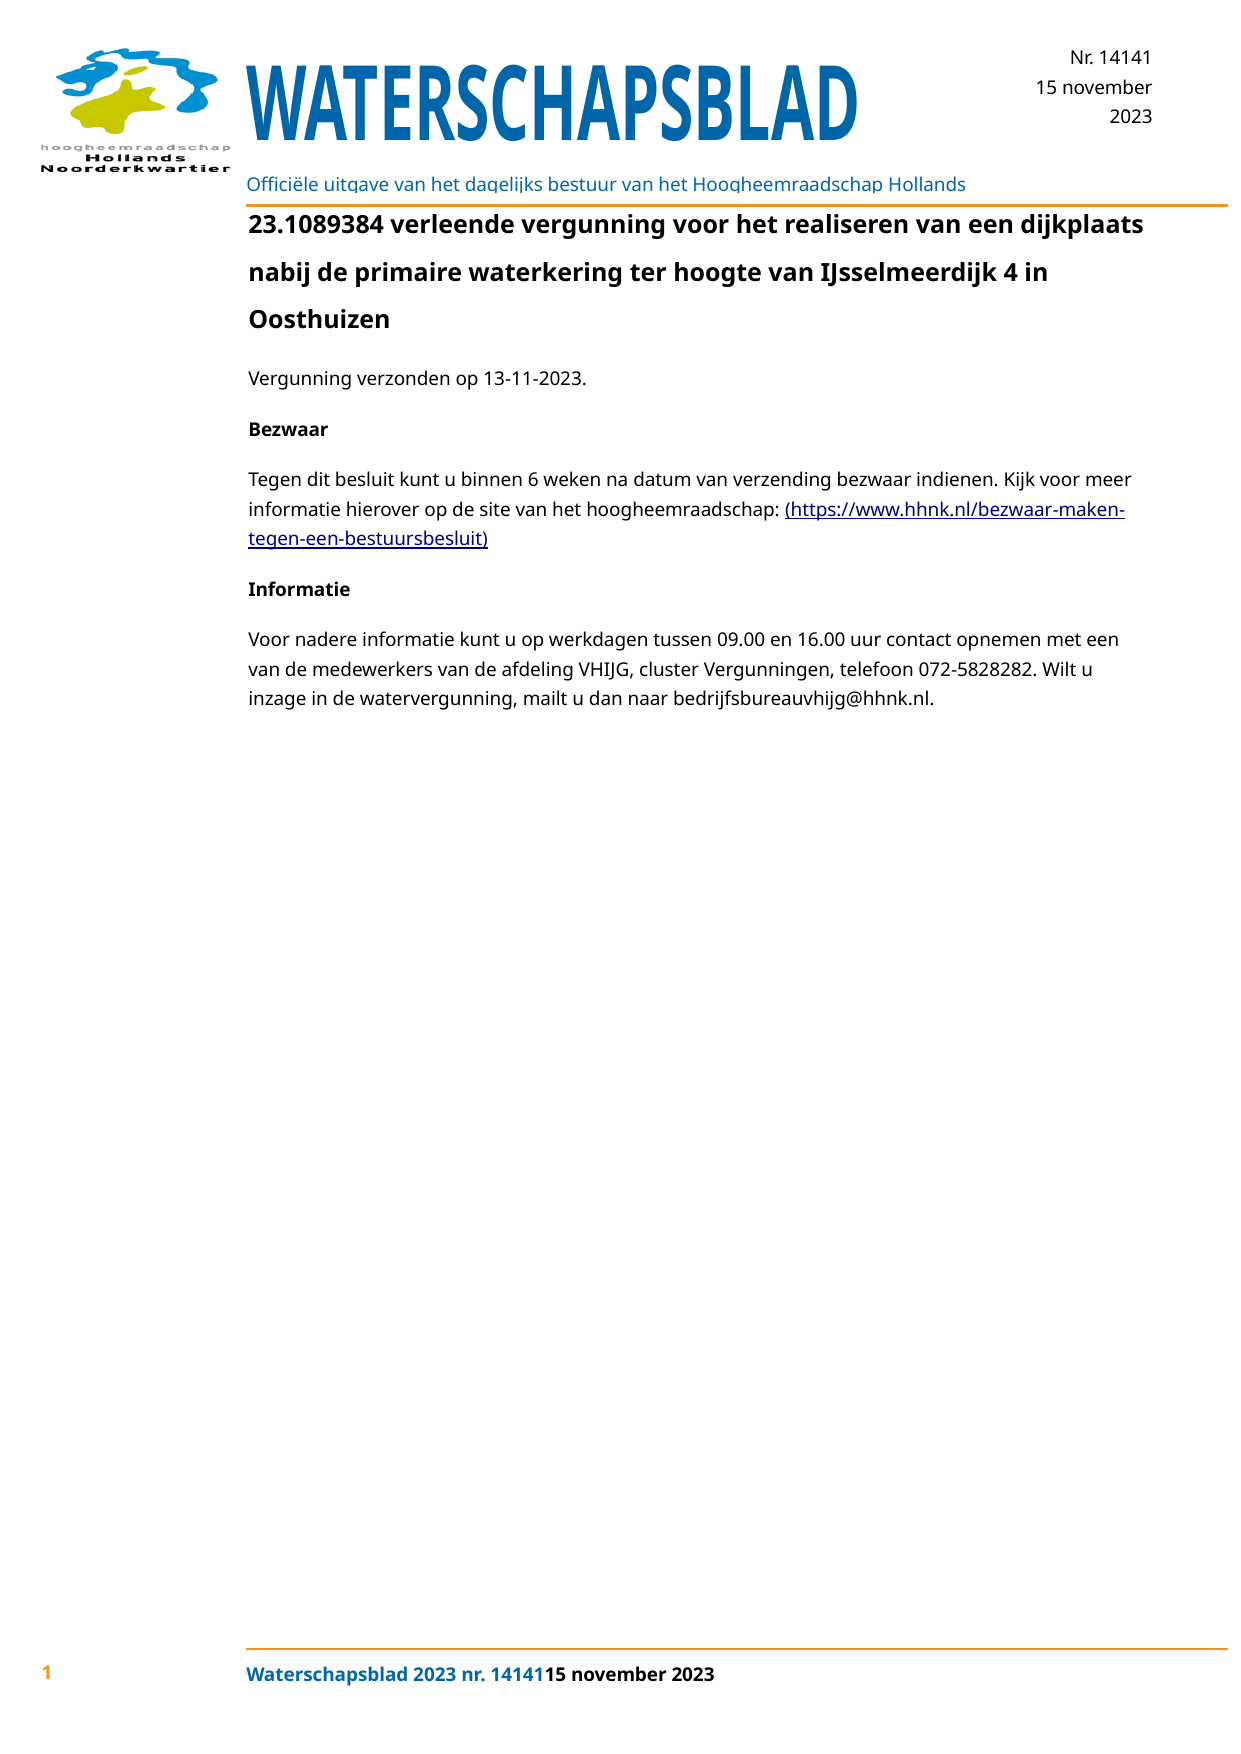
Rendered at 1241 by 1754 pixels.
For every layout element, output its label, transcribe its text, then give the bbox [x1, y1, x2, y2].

text Bezwaar [248, 416, 1152, 442]
text Voor nadere informatie kunt u op werkdagen tussen 09.00 en 16.00 uur contact opnemen met een van de medewerkers van de afdeling VHIJG, cluster Vergunningen, telefoon 072-5828282. Wilt u inzage in de watervergunning, mailt u dan naar bedrijfsbureauvhijg@hhnk.nl. [248, 626, 1152, 711]
text 23.1089384 verleende vergunning voor het realiseren van een dijkplaats nabij de primaire waterkering ter hoogte van IJsselmeerdijk 4 in Oosthuizen [248, 207, 1152, 336]
text Vergunning verzonden op 13-11-2023. [248, 366, 1152, 391]
picture [41, 47, 231, 172]
text Informatie [248, 576, 1152, 602]
text Tegen dit besluit kunt u binnen 6 weken na datum van verzending bezwaar indienen. Kijk voor meer informatie hierover op de site van het hoogheemraadschap: (https://www.hhnk.nl/bezwaar-maken-tegen-een-bestuursbesluit) [248, 466, 1152, 551]
